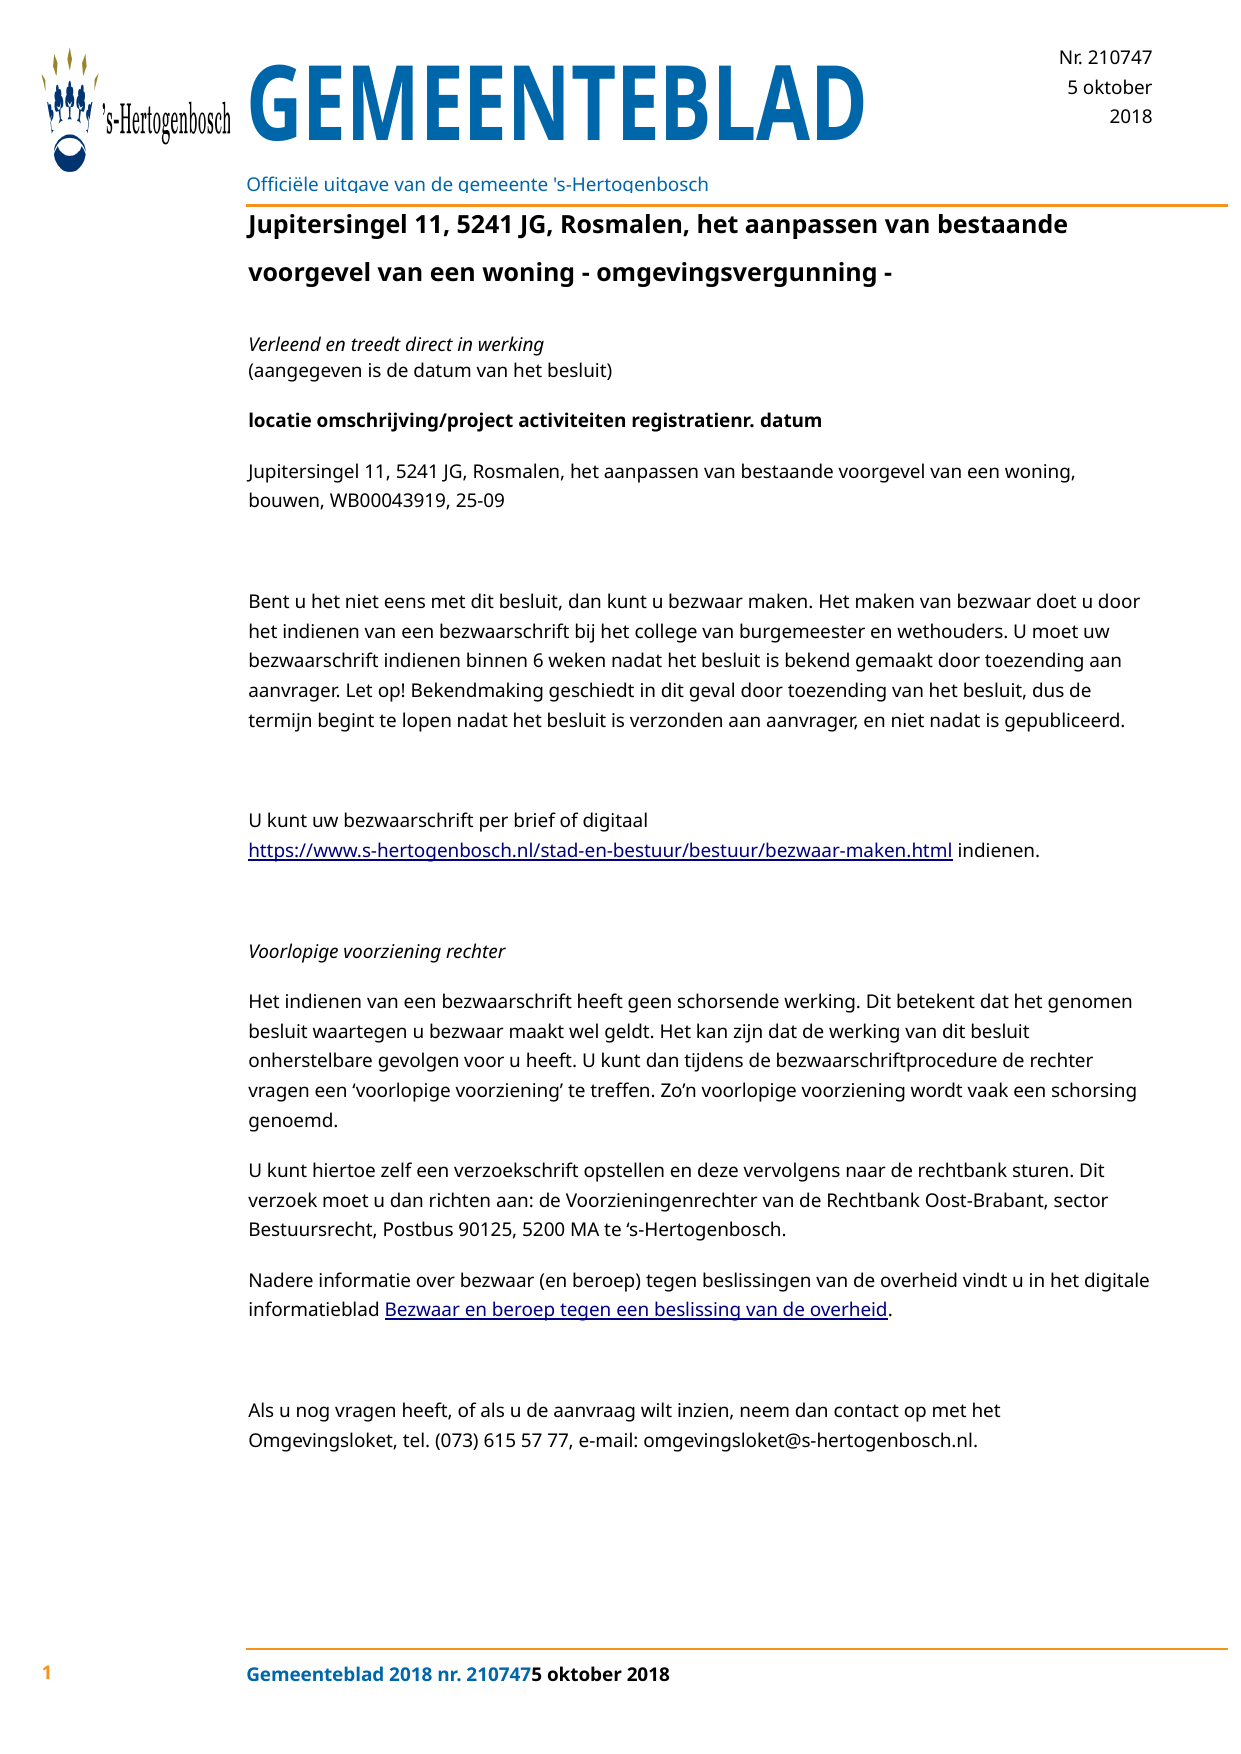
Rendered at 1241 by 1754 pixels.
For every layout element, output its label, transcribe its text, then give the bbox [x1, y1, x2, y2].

text (aangegeven is de datum van het besluit) [248, 357, 1152, 383]
text Als u nog vragen heeft, of als u de aanvraag wilt inzien, neem dan contact op met het Omgevingsloket, tel. (073) 615 57 77, e-mail: omgevingsloket@s-hertogenbosch.nl. [248, 1397, 1152, 1452]
text locatie omschrijving/project activiteiten registratienr. datum [248, 408, 1152, 433]
text U kunt uw bezwaarschrift per brief of digitaal https://www.s-hertogenbosch.nl/stad-en-bestuur/bestuur/bezwaar-maken.html indienen. [248, 808, 1152, 863]
text U kunt hiertoe zelf een verzoekschrift opstellen en deze vervolgens naar de rechtbank sturen. Dit verzoek moet u dan richten aan: de Voorzieningenrechter van de Rechtbank Oost-Brabant, sector Bestuursrecht, Postbus 90125, 5200 MA te ‘s-Hertogenbosch. [248, 1157, 1152, 1242]
text Nadere informatie over bezwaar (en beroep) tegen beslissingen van de overheid vindt u in het digitale informatieblad Bezwaar en beroep tegen een beslissing van de overheid. [248, 1267, 1152, 1322]
text Jupitersingel 11, 5241 JG, Rosmalen, het aanpassen van bestaande voorgevel van een woning, bouwen, WB00043919, 25-09 [248, 458, 1152, 513]
text Voorlopige voorziening rechter [248, 938, 1152, 964]
text Bent u het niet eens met dit besluit, dan kunt u bezwaar maken. Het maken van bezwaar doet u door het indienen van een bezwaarschrift bij het college van burgemeester en wethouders. U moet uw bezwaarschrift indienen binnen 6 weken nadat het besluit is bekend gemaakt door toezending aan aanvrager. Let op! Bekendmaking geschiedt in dit geval door toezending van het besluit, dus de termijn begint te lopen nadat het besluit is verzonden aan aanvrager, en niet nadat is gepubliceerd. [248, 588, 1152, 732]
text Jupitersingel 11, 5241 JG, Rosmalen, het aanpassen van bestaande voorgevel van een woning - omgevingsvergunning - [248, 207, 1152, 288]
text Het indienen van een bezwaarschrift heeft geen schorsende werking. Dit betekent dat het genomen besluit waartegen u bezwaar maakt wel geldt. Het kan zijn dat de werking van dit besluit onherstelbare gevolgen voor u heeft. U kunt dan tijdens de bezwaarschriftprocedure de rechter vragen een ‘voorlopige voorziening’ te treffen. Zo’n voorlopige voorziening wordt vaak een schorsing genoemd. [248, 988, 1152, 1132]
text Verleend en treedt direct in werking [248, 331, 1152, 357]
picture [41, 47, 231, 172]
